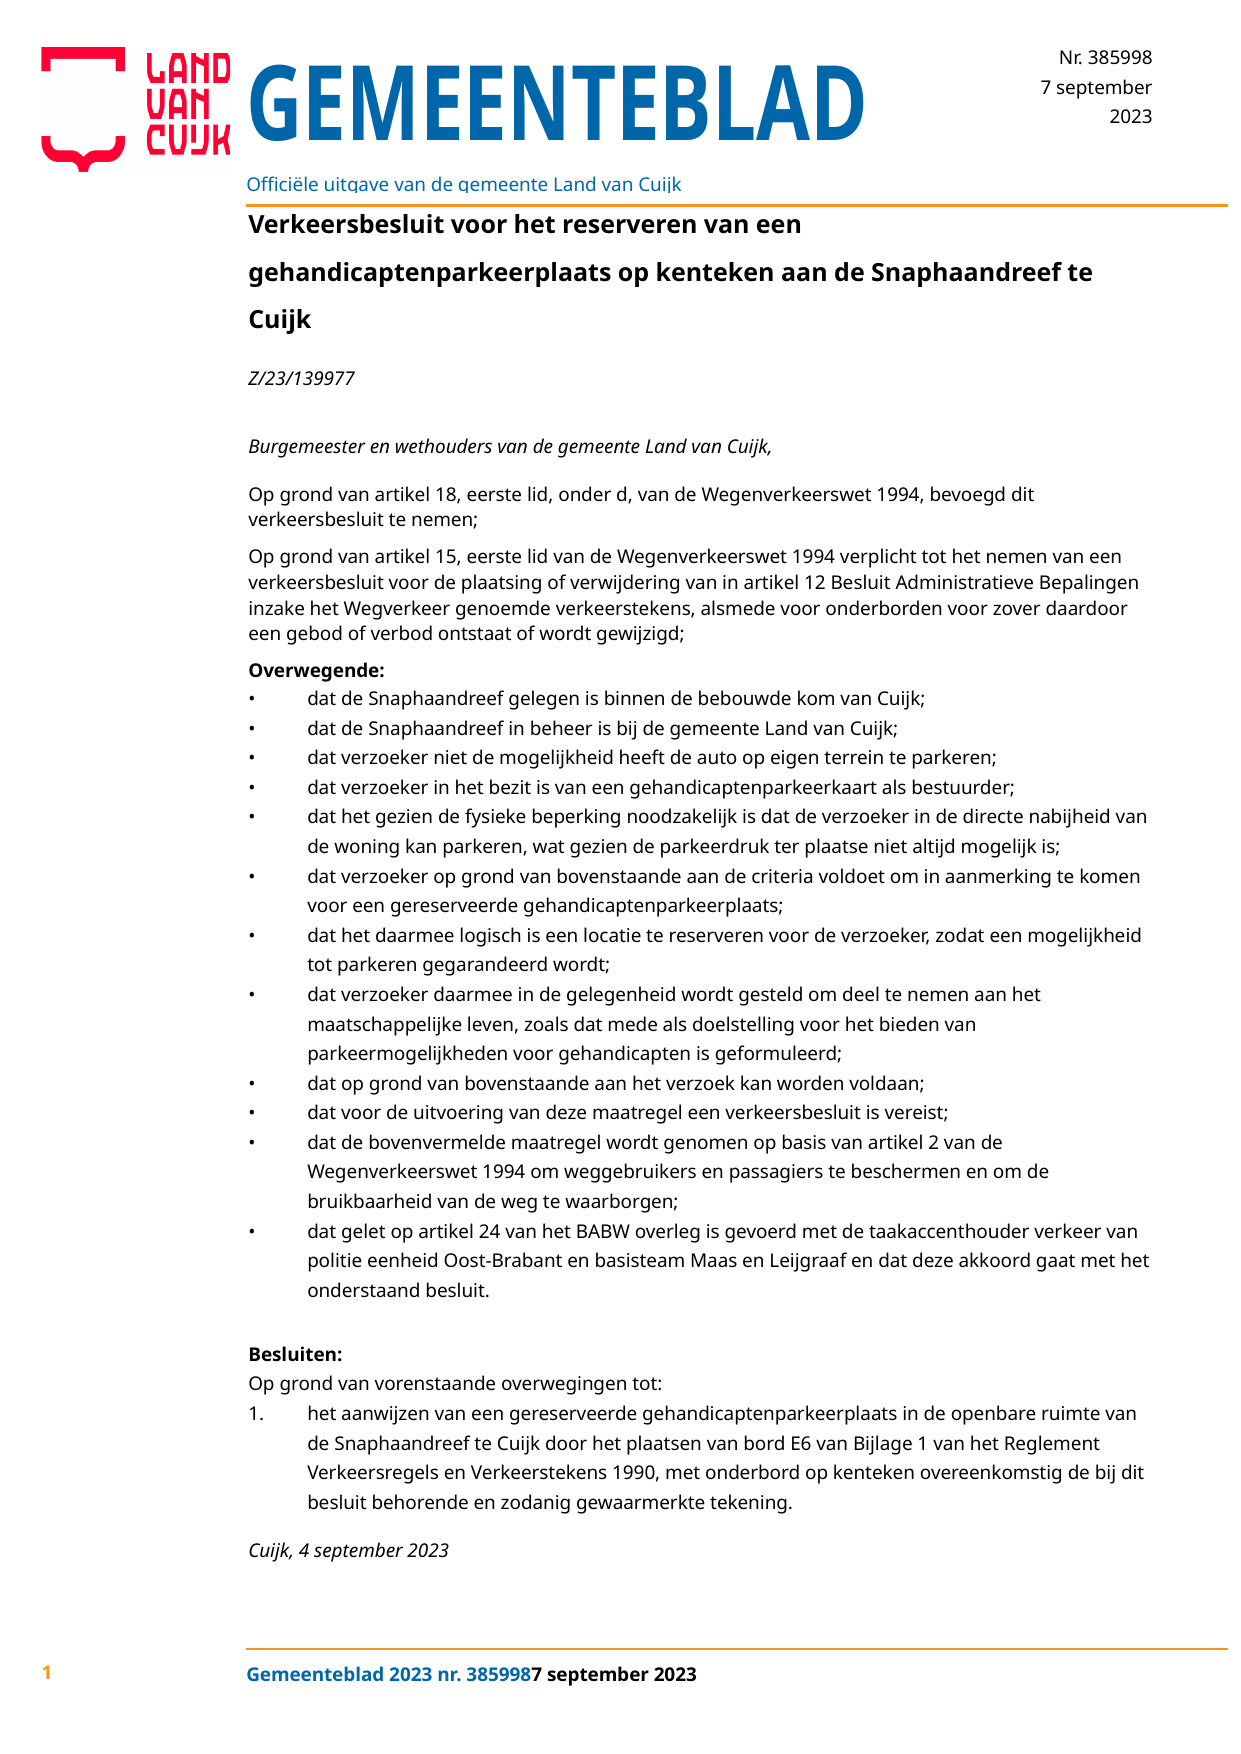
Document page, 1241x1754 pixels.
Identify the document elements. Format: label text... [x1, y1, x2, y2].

text Op grond van artikel 15, eerste lid van de Wegenverkeerswet 1994 verplicht tot het nemen van een verkeersbesluit voor de plaatsing of verwijdering van in artikel 12 Besluit Administratieve Bepalingen inzake het Wegverkeer genoemde verkeerstekens, alsmede voor onderborden voor zover daardoor een gebod of verbod ontstaat of wordt gewijzigd; [248, 543, 1152, 646]
text Besluiten: [248, 1341, 1152, 1367]
text Op grond van artikel 18, eerste lid, onder d, van de Wegenverkeerswet 1994, bevoegd dit verkeersbesluit te nemen; [248, 481, 1152, 532]
list dat het gezien de fysieke beperking noodzakelijk is dat de verzoeker in de directe nabijheid van de woning kan parkeren, wat gezien de parkeerdruk ter plaatse niet altijd mogelijk is; [248, 804, 1152, 859]
list dat verzoeker daarmee in de gelegenheid wordt gesteld om deel te nemen aan het maatschappelijke leven, zoals dat mede als doelstelling voor het bieden van parkeermogelijkheden voor gehandicapten is geformuleerd; [248, 981, 1152, 1066]
list dat verzoeker in het bezit is van een gehandicaptenparkeerkaart als bestuurder; [248, 774, 1152, 800]
text Burgemeester en wethouders van de gemeente Land van Cuijk, [248, 433, 1152, 459]
text Verkeersbesluit voor het reserveren van een gehandicaptenparkeerplaats op kenteken aan de Snaphaandreef te Cuijk [248, 207, 1152, 336]
list dat verzoeker op grond van bovenstaande aan de criteria voldoet om in aanmerking te komen voor een gereserveerde gehandicaptenparkeerplaats; [248, 863, 1152, 918]
list dat de bovenvermelde maatregel wordt genomen op basis van artikel 2 van de Wegenverkeerswet 1994 om weggebruikers en passagiers te beschermen en om de bruikbaarheid van de weg te waarborgen; [248, 1129, 1152, 1214]
text Z/23/139977 [248, 366, 1152, 391]
list dat de Snaphaandreef in beheer is bij de gemeente Land van Cuijk; [248, 715, 1152, 741]
list het aanwijzen van een gereserveerde gehandicaptenparkeerplaats in de openbare ruimte van de Snaphaandreef te Cuijk door het plaatsen van bord E6 van Bijlage 1 van het Reglement Verkeersregels en Verkeerstekens 1990, met onderbord op kenteken overeenkomstig de bij dit besluit behorende en zodanig gewaarmerkte tekening. [248, 1400, 1152, 1515]
text Overwegende: [248, 657, 1152, 683]
list dat de Snaphaandreef gelegen is binnen de bebouwde kom van Cuijk; [248, 685, 1152, 711]
list dat gelet op artikel 24 van het BABW overleg is gevoerd met de taakaccenthouder verkeer van politie eenheid Oost-Brabant en basisteam Maas en Leijgraaf en dat deze akkoord gaat met het onderstaand besluit. [248, 1218, 1152, 1303]
text Op grond van vorenstaande overwegingen tot: [248, 1371, 1152, 1396]
list dat het daarmee logisch is een locatie te reserveren voor de verzoeker, zodat een mogelijkheid tot parkeren gegarandeerd wordt; [248, 922, 1152, 977]
list dat voor de uitvoering van deze maatregel een verkeersbesluit is vereist; [248, 1099, 1152, 1125]
picture [41, 47, 231, 172]
list dat verzoeker niet de mogelijkheid heeft de auto op eigen terrein te parkeren; [248, 744, 1152, 770]
list dat op grond van bovenstaande aan het verzoek kan worden voldaan; [248, 1070, 1152, 1096]
text Cuijk, 4 september 2023 [248, 1537, 1152, 1562]
